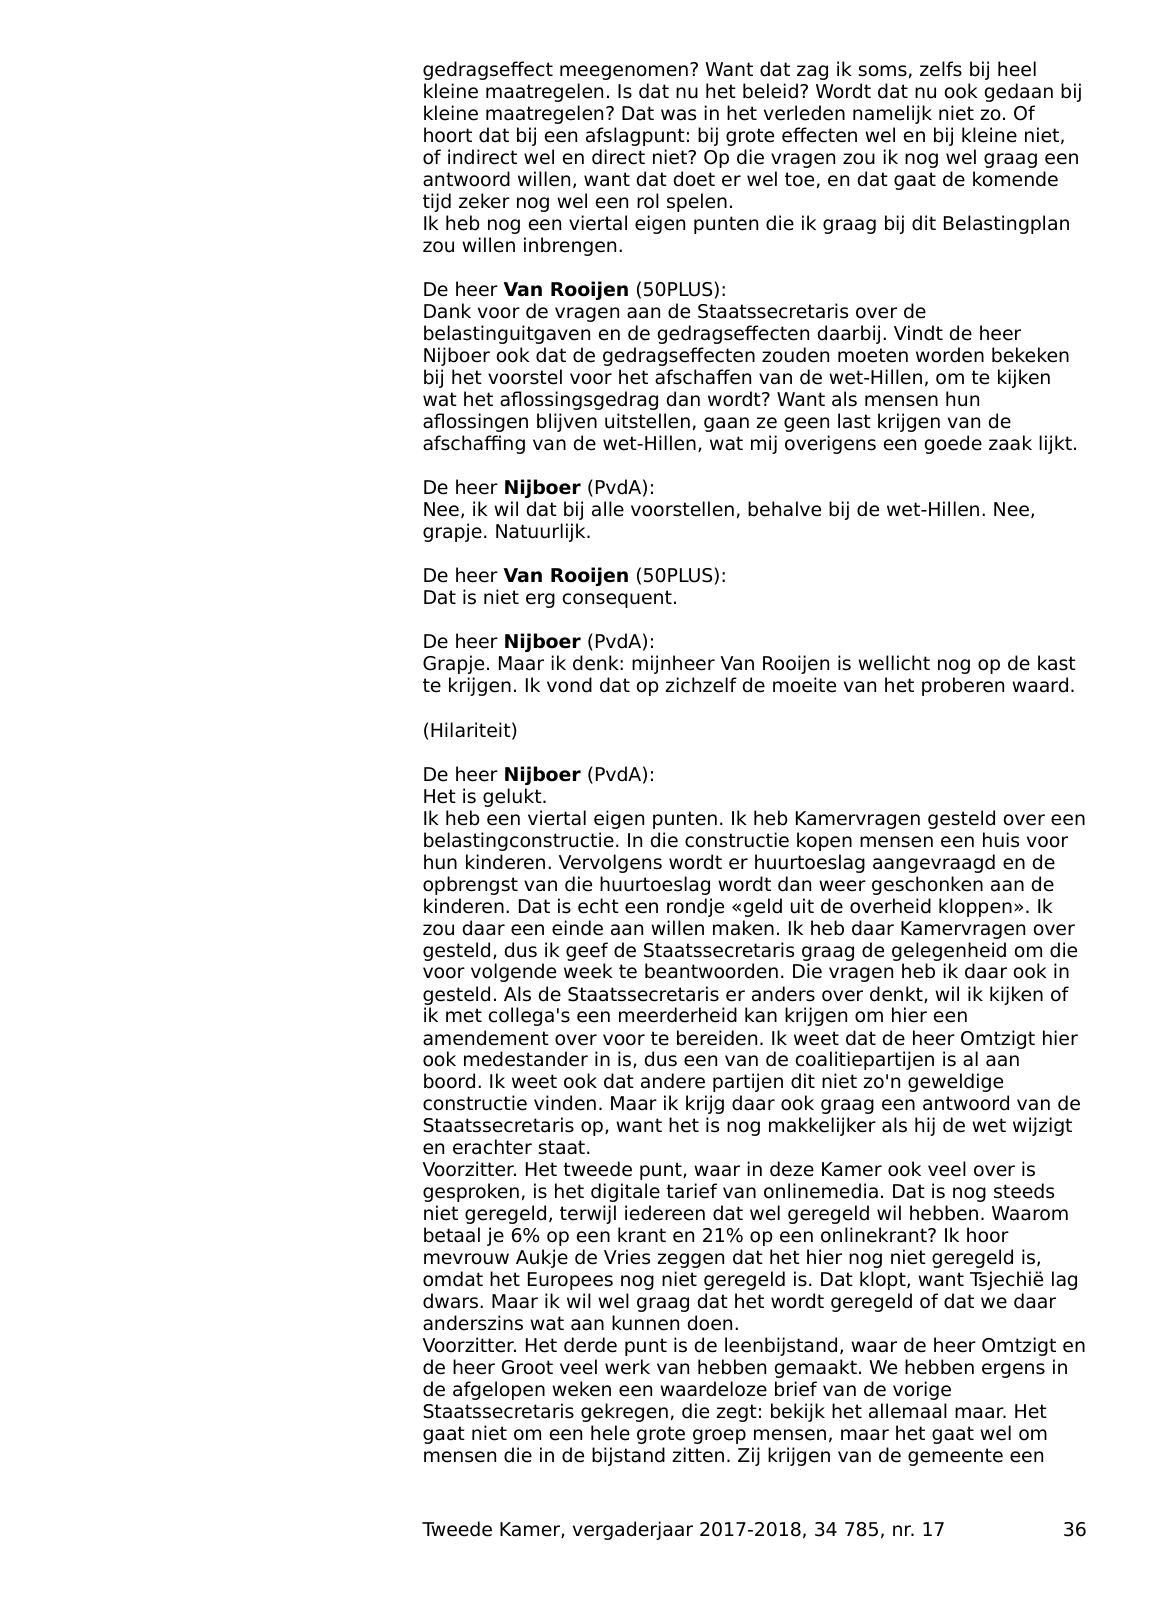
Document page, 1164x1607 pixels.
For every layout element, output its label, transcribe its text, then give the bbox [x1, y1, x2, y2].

text Ik heb een viertal eigen punten. Ik heb Kamervragen gesteld over een belastingconstructie. In die constructie kopen mensen een huis voor hun kinderen. Vervolgens wordt er huurtoeslag aangevraagd en de opbrengst van die huurtoeslag wordt dan weer geschonken aan de kinderen. Dat is echt een rondje «geld uit de overheid kloppen». Ik zou daar een einde aan willen maken. Ik heb daar Kamervragen over gesteld, dus ik geef de Staatssecretaris graag de gelegenheid om die voor volgende week te beantwoorden. Die vragen heb ik daar ook in gesteld. Als de Staatssecretaris er anders over denkt, wil ik kijken of ik met collega's een meerderheid kan krijgen om hier een amendement over voor te bereiden. Ik weet dat de heer Omtzigt hier ook medestander in is, dus een van de coalitiepartijen is al aan boord. Ik weet ook dat andere partijen dit niet zo'n geweldige constructie vinden. Maar ik krijg daar ook graag een antwoord van de Staatssecretaris op, want het is nog makkelijker als hij de wet wijzigt en erachter staat. [422, 808, 1087, 1159]
text Nee, ik wil dat bij alle voorstellen, behalve bij de wet-Hillen. Nee, grapje. Natuurlijk. [422, 499, 1087, 543]
text De heer Nijboer (PvdA): [422, 631, 1087, 653]
text Het is gelukt. [422, 786, 1087, 808]
text De heer Van Rooijen (50PLUS): [422, 565, 1087, 587]
text Ik heb nog een viertal eigen punten die ik graag bij dit Belastingplan zou willen inbrengen. [422, 213, 1087, 257]
text De heer Van Rooijen (50PLUS): [422, 279, 1087, 301]
text Voorzitter. Het derde punt is de leenbijstand, waar de heer Omtzigt en de heer Groot veel werk van hebben gemaakt. We hebben ergens in de afgelopen weken een waardeloze brief van de vorige Staatssecretaris gekregen, die zegt: bekijk het allemaal maar. Het gaat niet om een hele grote groep mensen, maar het gaat wel om mensen die in de bijstand zitten. Zij krijgen van de gemeente een [422, 1335, 1087, 1467]
text De heer Nijboer (PvdA): [422, 764, 1087, 786]
text Dank voor de vragen aan de Staatssecretaris over de belastinguitgaven en de gedragseffecten daarbij. Vindt de heer Nijboer ook dat de gedragseffecten zouden moeten worden bekeken bij het voorstel voor het afschaffen van de wet-Hillen, om te kijken wat het aflossingsgedrag dan wordt? Want als mensen hun aflossingen blijven uitstellen, gaan ze geen last krijgen van de afschaffing van de wet-Hillen, wat mij overigens een goede zaak lijkt. [422, 301, 1087, 455]
text gedragseffect meegenomen? Want dat zag ik soms, zelfs bij heel kleine maatregelen. Is dat nu het beleid? Wordt dat nu ook gedaan bij kleine maatregelen? Dat was in het verleden namelijk niet zo. Of hoort dat bij een afslagpunt: bij grote effecten wel en bij kleine niet, of indirect wel en direct niet? Op die vragen zou ik nog wel graag een antwoord willen, want dat doet er wel toe, en dat gaat de komende tijd zeker nog wel een rol spelen. [422, 59, 1087, 213]
text Voorzitter. Het tweede punt, waar in deze Kamer ook veel over is gesproken, is het digitale tarief van onlinemedia. Dat is nog steeds niet geregeld, terwijl iedereen dat wel geregeld wil hebben. Waarom betaal je 6% op een krant en 21% op een onlinekrant? Ik hoor mevrouw Aukje de Vries zeggen dat het hier nog niet geregeld is, omdat het Europees nog niet geregeld is. Dat klopt, want Tsjechië lag dwars. Maar ik wil wel graag dat het wordt geregeld of dat we daar anderszins wat aan kunnen doen. [422, 1159, 1087, 1335]
text (Hilariteit) [422, 719, 1087, 741]
text Dat is niet erg consequent. [422, 587, 1087, 609]
text Grapje. Maar ik denk: mijnheer Van Rooijen is wellicht nog op de kast te krijgen. Ik vond dat op zichzelf de moeite van het proberen waard. [422, 653, 1087, 697]
text De heer Nijboer (PvdA): [422, 477, 1087, 499]
